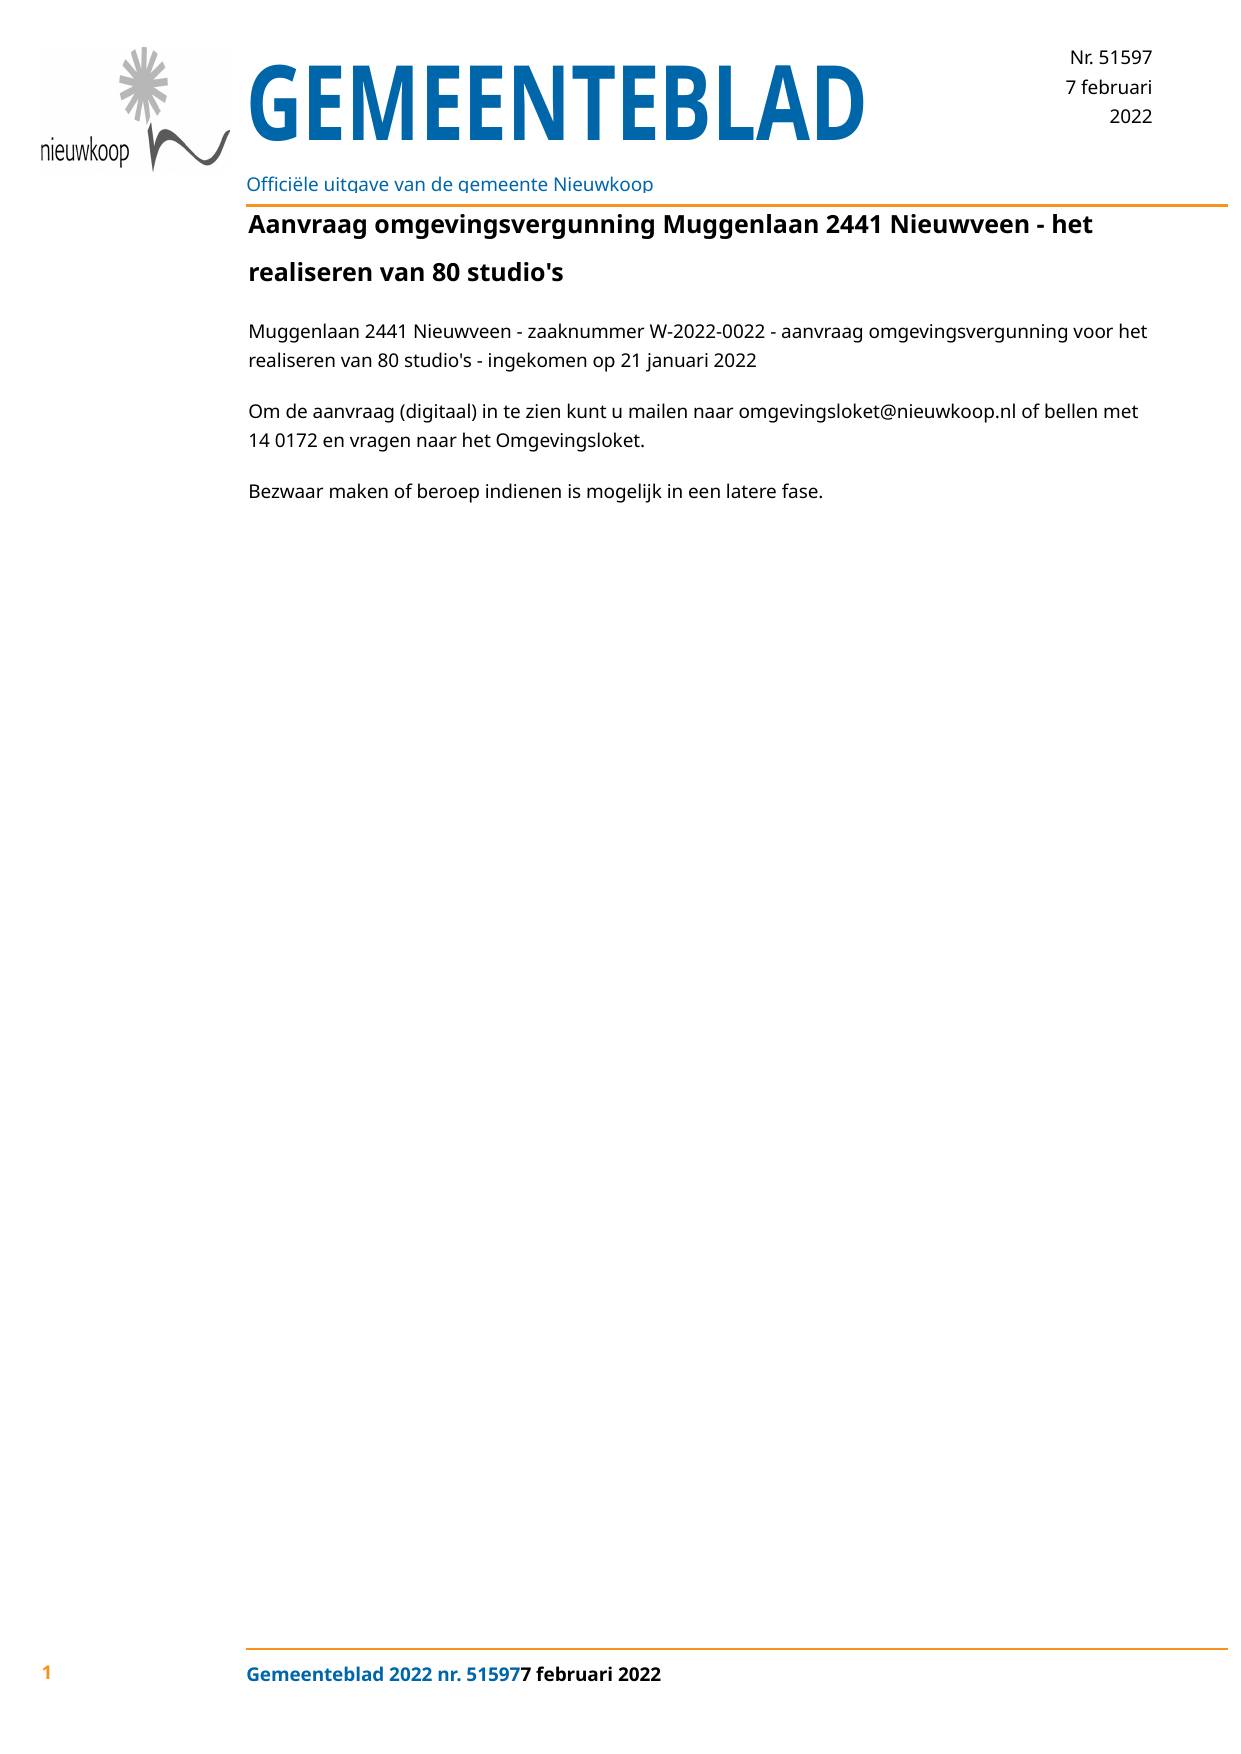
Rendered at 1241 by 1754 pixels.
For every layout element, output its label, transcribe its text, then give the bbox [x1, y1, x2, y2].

text Bezwaar maken of beroep indienen is mogelijk in een latere fase. [248, 478, 1152, 504]
picture [41, 47, 231, 172]
text Om de aanvraag (digitaal) in te zien kunt u mailen naar omgevingsloket@nieuwkoop.nl of bellen met 14 0172 en vragen naar het Omgevingsloket. [248, 398, 1152, 453]
text Aanvraag omgevingsvergunning Muggenlaan 2441 Nieuwveen - het realiseren van 80 studio's [248, 207, 1152, 288]
text Muggenlaan 2441 Nieuwveen - zaaknummer W-2022-0022 - aanvraag omgevingsvergunning voor het realiseren van 80 studio's - ingekomen op 21 januari 2022 [248, 318, 1152, 373]
